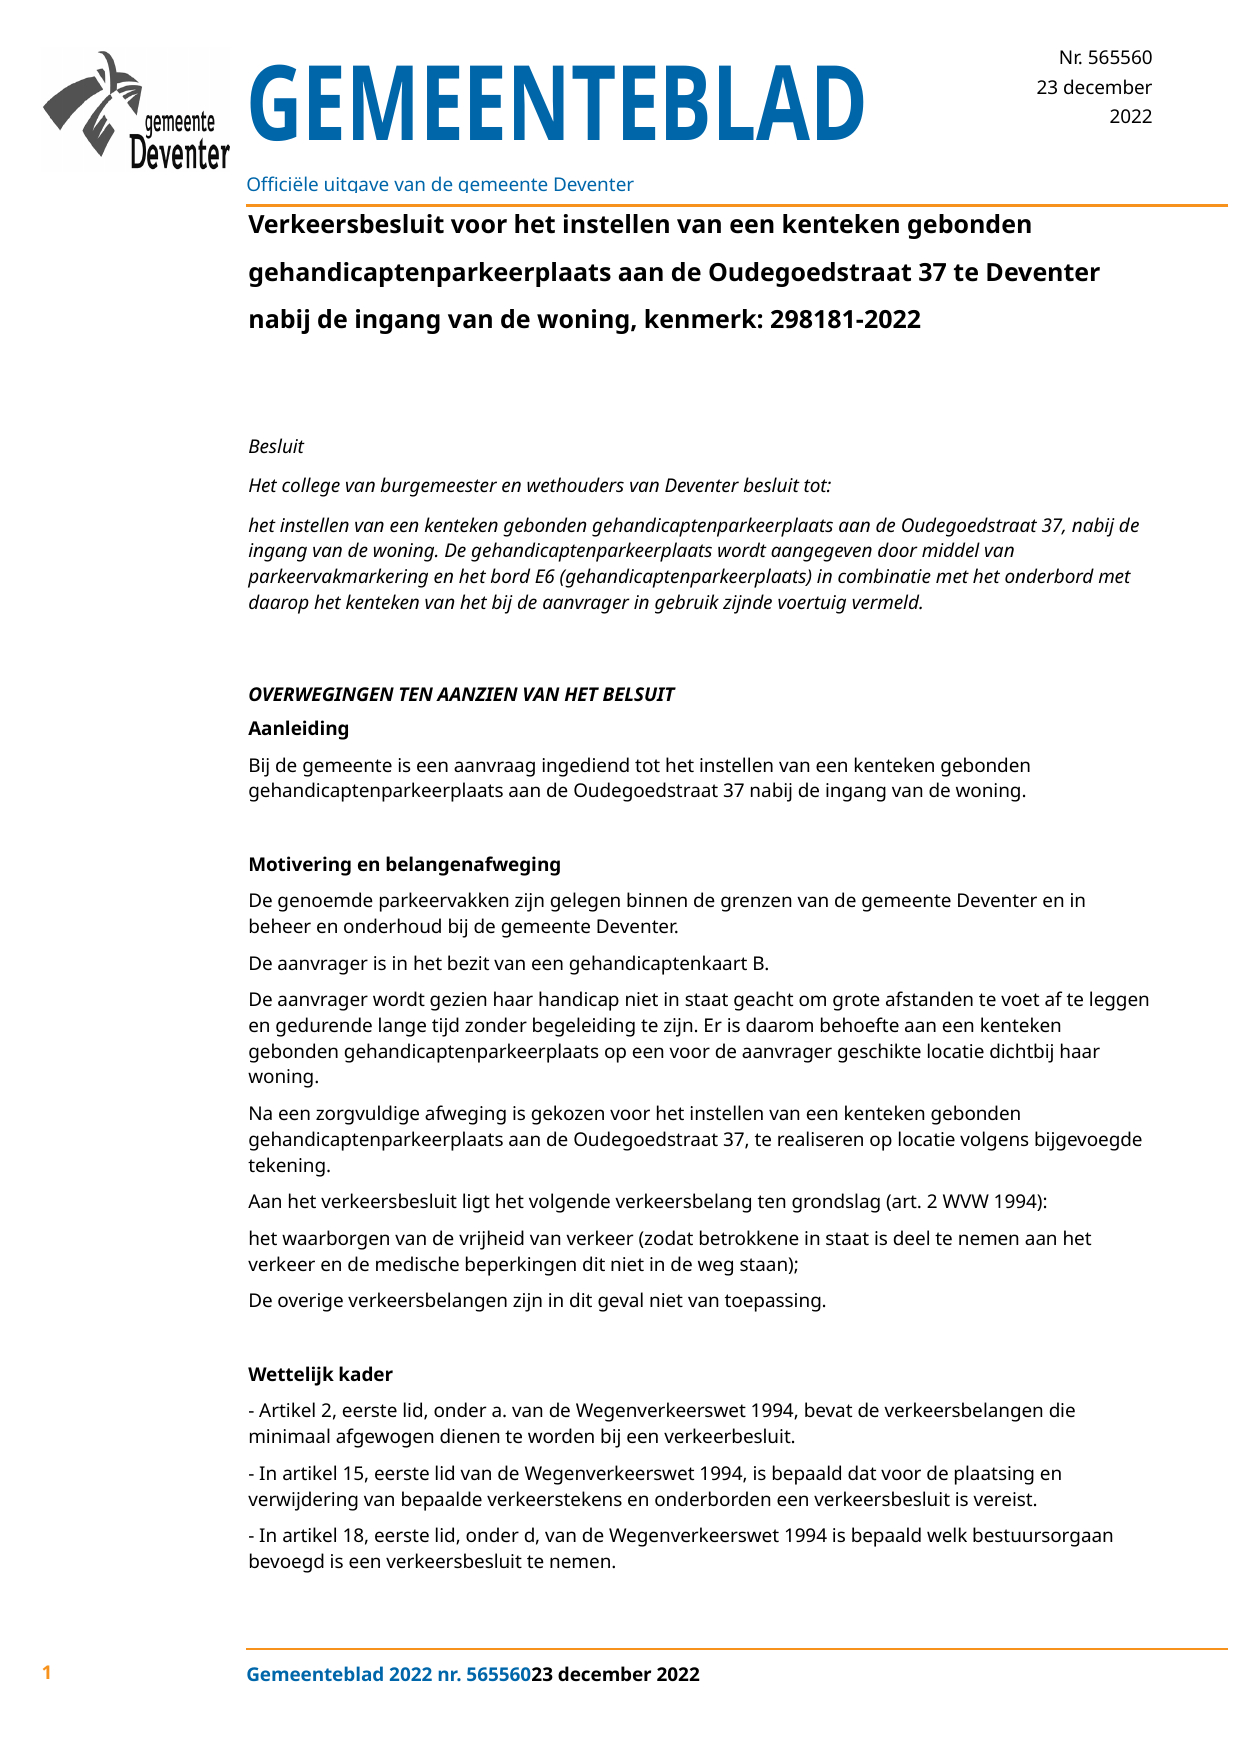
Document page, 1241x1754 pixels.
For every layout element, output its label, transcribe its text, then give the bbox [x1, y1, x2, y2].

text het instellen van een kenteken gebonden gehandicaptenparkeerplaats aan de Oudegoedstraat 37, nabij de ingang van de woning. De gehandicaptenparkeerplaats wordt aangegeven door middel van parkeervakmarkering en het bord E6 (gehandicaptenparkeerplaats) in combinatie met het onderbord met daarop het kenteken van het bij de aanvrager in gebruik zijnde voertuig vermeld. [248, 512, 1152, 615]
text De genoemde parkeervakken zijn gelegen binnen de grenzen van de gemeente Deventer en in beheer en onderhoud bij de gemeente Deventer. [248, 887, 1152, 939]
text Na een zorgvuldige afweging is gekozen voor het instellen van een kenteken gebonden gehandicaptenparkeerplaats aan de Oudegoedstraat 37, te realiseren op locatie volgens bijgevoegde tekening. [248, 1100, 1152, 1178]
text het waarborgen van de vrijheid van verkeer (zodat betrokkene in staat is deel te nemen aan het verkeer en de medische beperkingen dit niet in de weg staan); [248, 1225, 1152, 1277]
text Verkeersbesluit voor het instellen van een kenteken gebonden gehandicaptenparkeerplaats aan de Oudegoedstraat 37 te Deventer nabij de ingang van de woning, kenmerk: 298181-2022 [248, 207, 1152, 336]
text OVERWEGINGEN TEN AANZIEN VAN HET BELSUIT [248, 681, 1152, 707]
text Besluit [248, 433, 1152, 459]
text - In artikel 18, eerste lid, onder d, van de Wegenverkeerswet 1994 is bepaald welk bestuursorgaan bevoegd is een verkeersbesluit te nemen. [248, 1522, 1152, 1574]
text Aanleiding [248, 715, 1152, 741]
text Het college van burgemeester en wethouders van Deventer besluit tot: [248, 472, 1152, 498]
text - In artikel 15, eerste lid van de Wegenverkeerswet 1994, is bepaald dat voor de plaatsing en verwijdering van bepaalde verkeerstekens en onderborden een verkeersbesluit is vereist. [248, 1460, 1152, 1511]
text Motivering en belangenafweging [248, 851, 1152, 877]
text De aanvrager wordt gezien haar handicap niet in staat geacht om grote afstanden te voet af te leggen en gedurende lange tijd zonder begeleiding te zijn. Er is daarom behoefte aan een kenteken gebonden gehandicaptenparkeerplaats op een voor de aanvrager geschikte locatie dichtbij haar woning. [248, 987, 1152, 1089]
text Aan het verkeersbesluit ligt het volgende verkeersbelang ten grondslag (art. 2 WVW 1994): [248, 1188, 1152, 1214]
text De overige verkeersbelangen zijn in dit geval niet van toepassing. [248, 1288, 1152, 1313]
text - Artikel 2, eerste lid, onder a. van de Wegenverkeerswet 1994, bevat de verkeersbelangen die minimaal afgewogen dienen te worden bij een verkeerbesluit. [248, 1398, 1152, 1449]
text Bij de gemeente is een aanvraag ingediend tot het instellen van een kenteken gebonden gehandicaptenparkeerplaats aan de Oudegoedstraat 37 nabij de ingang van de woning. [248, 752, 1152, 803]
text De aanvrager is in het bezit van een gehandicaptenkaart B. [248, 950, 1152, 976]
text Wettelijk kader [248, 1361, 1152, 1387]
picture [41, 47, 231, 172]
